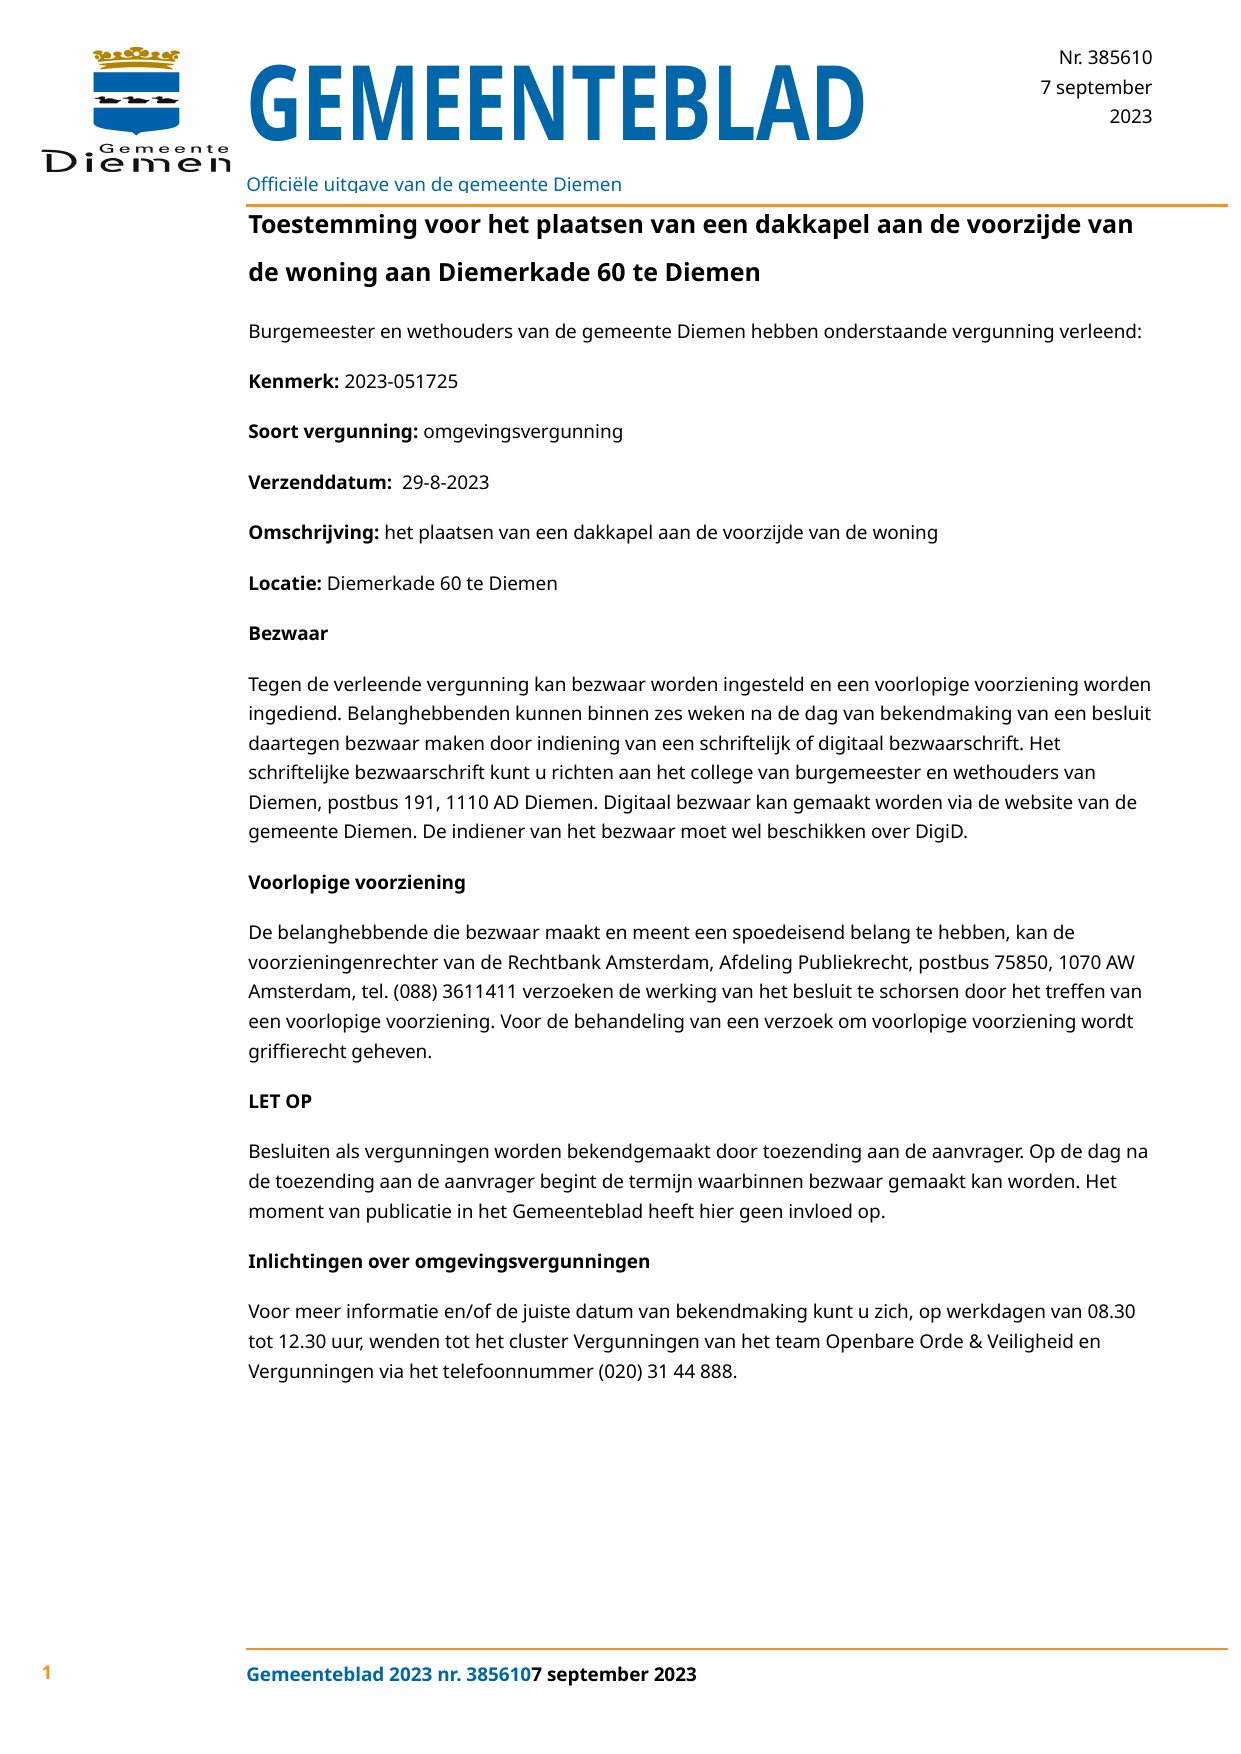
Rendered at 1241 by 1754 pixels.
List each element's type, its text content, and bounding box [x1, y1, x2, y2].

text Besluiten als vergunningen worden bekendgemaakt door toezending aan de aanvrager. Op de dag na de toezending aan de aanvrager begint de termijn waarbinnen bezwaar gemaakt kan worden. Het moment van publicatie in het Gemeenteblad heeft hier geen invloed op. [248, 1139, 1152, 1224]
text De belanghebbende die bezwaar maakt en meent een spoedeisend belang te hebben, kan de voorzieningenrechter van de Rechtbank Amsterdam, Afdeling Publiekrecht, postbus 75850, 1070 AW Amsterdam, tel. (088) 3611411 verzoeken de werking van het besluit te schorsen door het treffen van een voorlopige voorziening. Voor de behandeling van een verzoek om voorlopige voorziening wordt griffierecht geheven. [248, 919, 1152, 1064]
text Voorlopige voorziening [248, 869, 1152, 895]
text Voor meer informatie en/of de juiste datum van bekendmaking kunt u zich, op werkdagen van 08.30 tot 12.30 uur, wenden tot het cluster Vergunningen van het team Openbare Orde & Veiligheid en Vergunningen via het telefoonnummer (020) 31 44 888. [248, 1299, 1152, 1384]
text Soort vergunning: omgevingsvergunning [248, 419, 1152, 444]
text Omschrijving: het plaatsen van een dakkapel aan de voorzijde van de woning [248, 519, 1152, 545]
text Toestemming voor het plaatsen van een dakkapel aan de voorzijde van de woning aan Diemerkade 60 te Diemen [248, 207, 1152, 288]
text Bezwaar [248, 620, 1152, 646]
text Tegen de verleende vergunning kan bezwaar worden ingesteld en een voorlopige voorziening worden ingediend. Belanghebbenden kunnen binnen zes weken na de dag van bekendmaking van een besluit daartegen bezwaar maken door indiening van een schriftelijk of digitaal bezwaarschrift. Het schriftelijke bezwaarschrift kunt u richten aan het college van burgemeester en wethouders van Diemen, postbus 191, 1110 AD Diemen. Digitaal bezwaar kan gemaakt worden via de website van de gemeente Diemen. De indiener van het bezwaar moet wel beschikken over DigiD. [248, 671, 1152, 844]
text Locatie: Diemerkade 60 te Diemen [248, 570, 1152, 596]
text Verzenddatum: 29-8-2023 [248, 469, 1152, 495]
picture [41, 47, 231, 172]
text Inlichtingen over omgevingsvergunningen [248, 1248, 1152, 1274]
text LET OP [248, 1088, 1152, 1114]
text Kenmerk: 2023-051725 [248, 368, 1152, 394]
text Burgemeester en wethouders van de gemeente Diemen hebben onderstaande vergunning verleend: [248, 318, 1152, 344]
